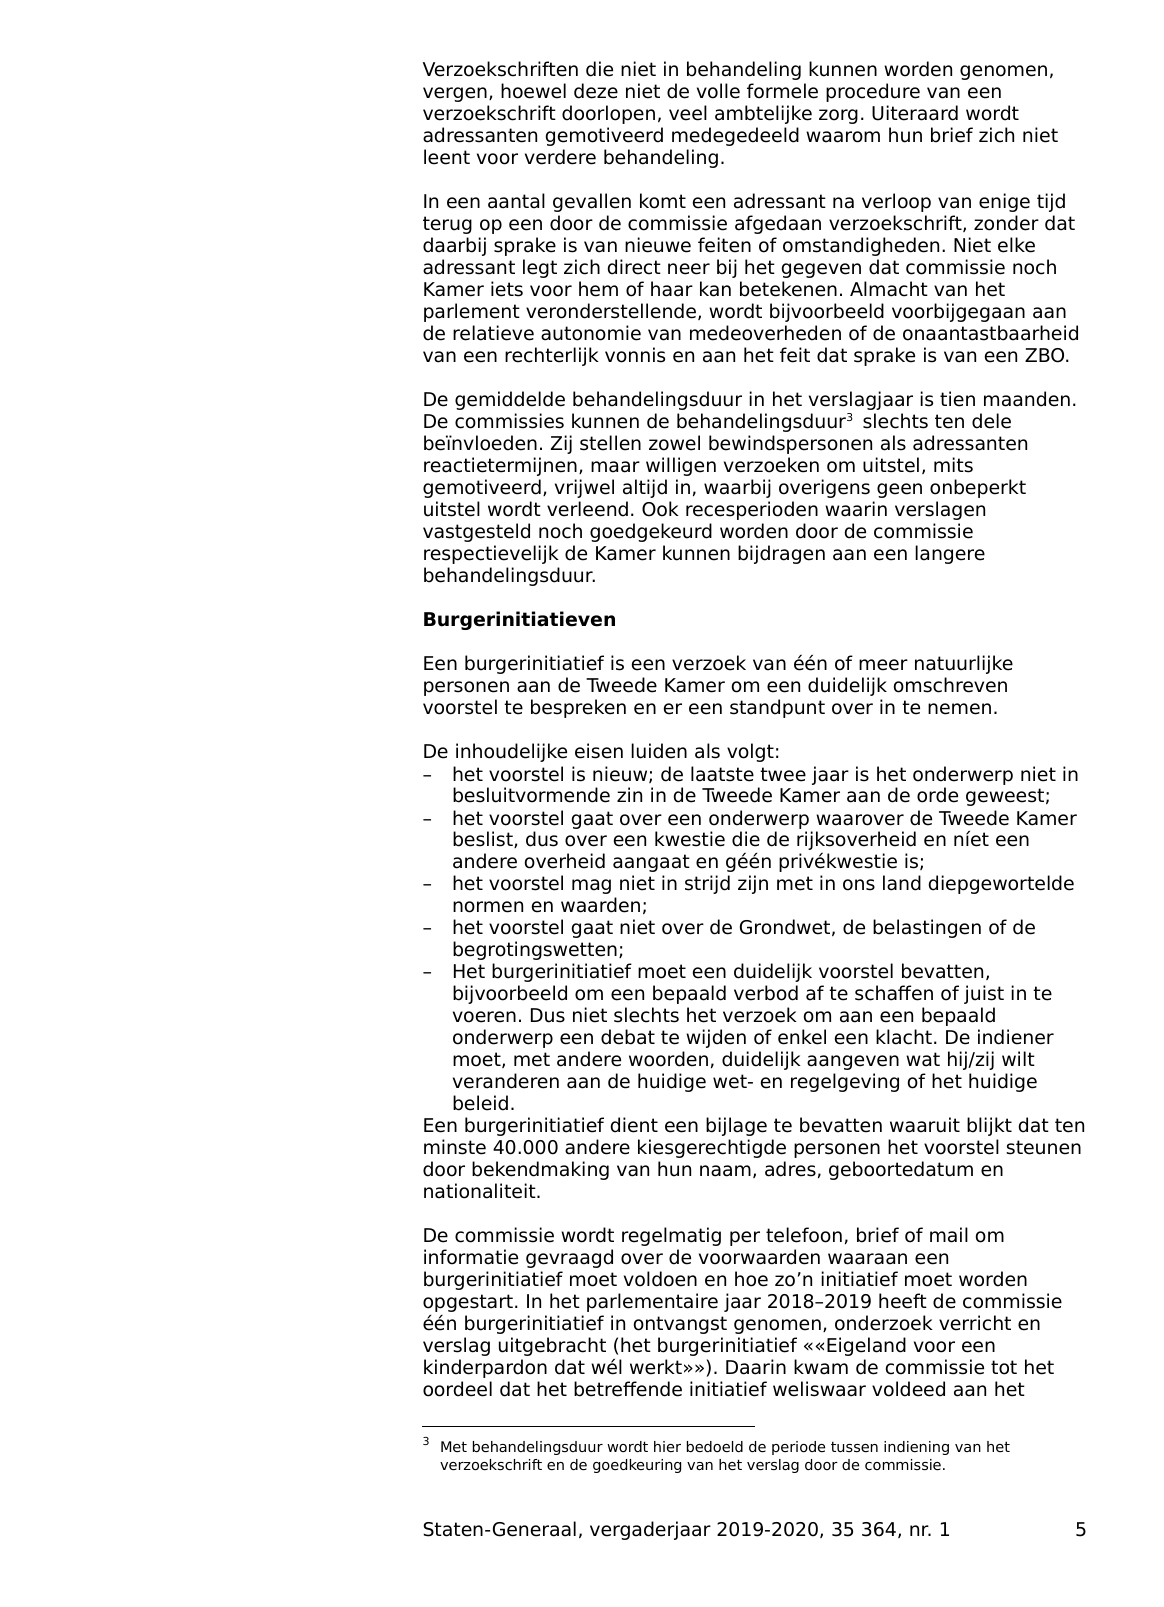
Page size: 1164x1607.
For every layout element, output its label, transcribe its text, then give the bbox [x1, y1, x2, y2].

text – Het burgerinitiatief moet een duidelijk voorstel bevatten, bijvoorbeeld om een bepaald verbod af te schaffen of juist in te voeren. Dus niet slechts het verzoek om aan een bepaald onderwerp een debat te wijden of enkel een klacht. De indiener moet, met andere woorden, duidelijk aangeven wat hij/zij wilt veranderen aan de huidige wet- en regelgeving of het huidige beleid. [422, 961, 1087, 1115]
text – het voorstel mag niet in strijd zijn met in ons land diepgewortelde normen en waarden; [422, 873, 1087, 917]
text De inhoudelijke eisen luiden als volgt: [422, 741, 1087, 763]
text De commissie wordt regelmatig per telefoon, brief of mail om informatie gevraagd over de voorwaarden waaraan een burgerinitiatief moet voldoen en hoe zo’n initiatief moet worden opgestart. In het parlementaire jaar 2018–2019 heeft de commissie één burgerinitiatief in ontvangst genomen, onderzoek verricht en verslag uitgebracht (het burgerinitiatief ««Eigeland voor een kinderpardon dat wél werkt»»). Daarin kwam de commissie tot het oordeel dat het betreffende initiatief weliswaar voldeed aan het [422, 1225, 1087, 1401]
text De gemiddelde behandelingsduur in het verslagjaar is tien maanden. De commissies kunnen de behandelingsduur slechts ten dele beïnvloeden. Zij stellen zowel bewindspersonen als adressanten reactietermijnen, maar willigen verzoeken om uitstel, mits gemotiveerd, vrijwel altijd in, waarbij overigens geen onbeperkt uitstel wordt verleend. Ook recesperioden waarin verslagen vastgesteld noch goedgekeurd worden door de commissie respectievelijk de Kamer kunnen bijdragen aan een langere behandelingsduur. [422, 389, 1087, 587]
text – het voorstel gaat over een onderwerp waarover de Tweede Kamer beslist, dus over een kwestie die de rijksoverheid en níet een andere overheid aangaat en géén privékwestie is; [422, 807, 1087, 873]
text Een burgerinitiatief is een verzoek van één of meer natuurlijke personen aan de Tweede Kamer om een duidelijk omschreven voorstel te bespreken en er een standpunt over in te nemen. [422, 653, 1087, 719]
text Verzoekschriften die niet in behandeling kunnen worden genomen, vergen, hoewel deze niet de volle formele procedure van een verzoekschrift doorlopen, veel ambtelijke zorg. Uiteraard wordt adressanten gemotiveerd medegedeeld waarom hun brief zich niet leent voor verdere behandeling. [422, 59, 1087, 169]
text In een aantal gevallen komt een adressant na verloop van enige tijd terug op een door de commissie afgedaan verzoekschrift, zonder dat daarbij sprake is van nieuwe feiten of omstandigheden. Niet elke adressant legt zich direct neer bij het gegeven dat commissie noch Kamer iets voor hem of haar kan betekenen. Almacht van het parlement veronderstellende, wordt bijvoorbeeld voorbijgegaan aan de relatieve autonomie van medeoverheden of de onaantastbaarheid van een rechterlijk vonnis en aan het feit dat sprake is van een ZBO. [422, 191, 1087, 367]
text – het voorstel is nieuw; de laatste twee jaar is het onderwerp niet in besluitvormende zin in de Tweede Kamer aan de orde geweest; [422, 763, 1087, 807]
text Met behandelingsduur wordt hier bedoeld de periode tussen indiening van het verzoekschrift en de goedkeuring van het verslag door de commissie. [422, 1435, 1087, 1474]
text – het voorstel gaat niet over de Grondwet, de belastingen of de begrotingswetten; [422, 917, 1087, 961]
subtitle Burgerinitiatieven [422, 609, 1087, 631]
text Een burgerinitiatief dient een bijlage te bevatten waaruit blijkt dat ten minste 40.000 andere kiesgerechtigde personen het voorstel steunen door bekendmaking van hun naam, adres, geboortedatum en nationaliteit. [422, 1115, 1087, 1203]
